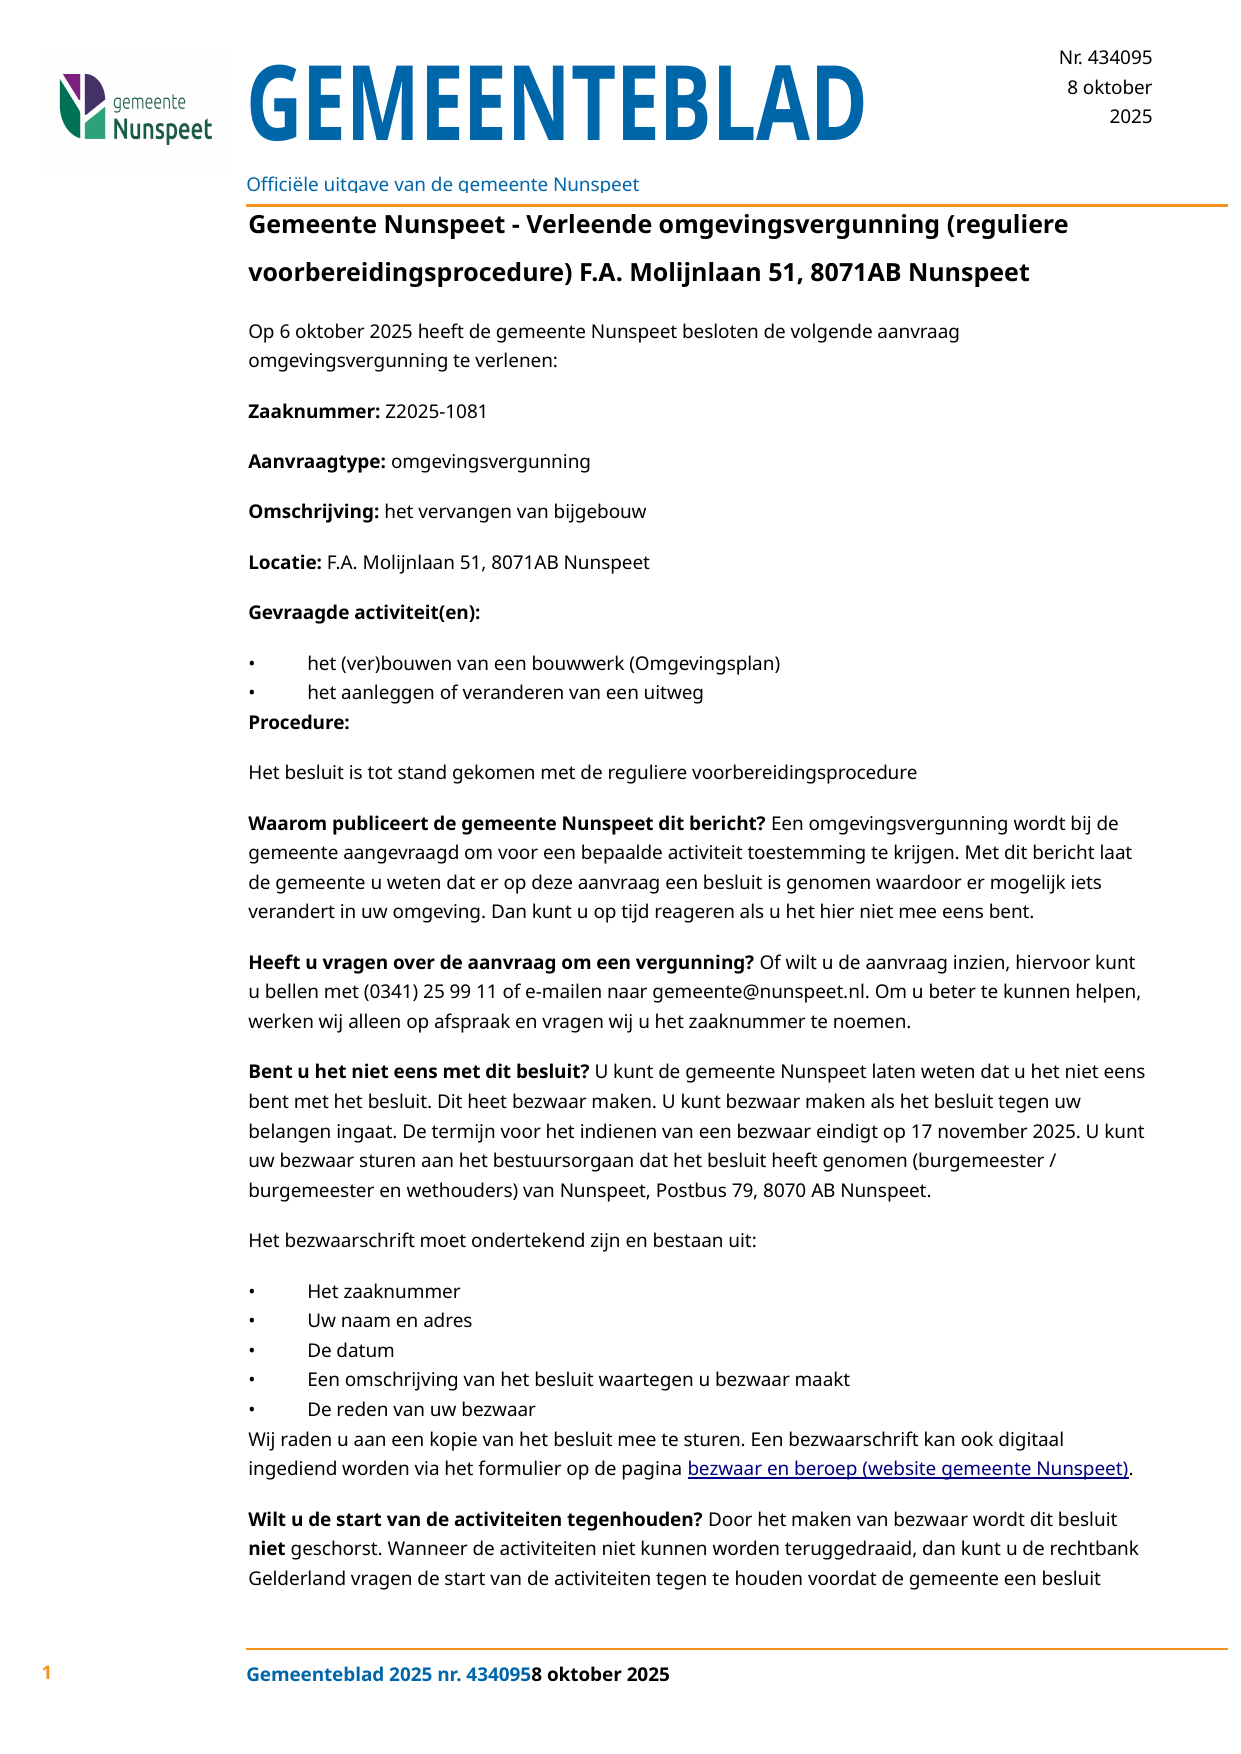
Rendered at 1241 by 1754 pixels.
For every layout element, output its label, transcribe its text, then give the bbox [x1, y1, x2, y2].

text Locatie: F.A. Molijnlaan 51, 8071AB Nunspeet [248, 549, 1152, 575]
list Het zaaknummer [248, 1278, 1152, 1304]
text Gemeente Nunspeet - Verleende omgevingsvergunning (reguliere voorbereidingsprocedure) F.A. Molijnlaan 51, 8071AB Nunspeet [248, 207, 1152, 288]
list Een omschrijving van het besluit waartegen u bezwaar maakt [248, 1367, 1152, 1392]
text Wij raden u aan een kopie van het besluit mee te sturen. Een bezwaarschrift kan ook digitaal ingediend worden via het formulier op de pagina bezwaar en beroep (website gemeente Nunspeet). [248, 1426, 1152, 1481]
text Op 6 oktober 2025 heeft de gemeente Nunspeet besloten de volgende aanvraag omgevingsvergunning te verlenen: [248, 318, 1152, 373]
list De reden van uw bezwaar [248, 1396, 1152, 1422]
text Bent u het niet eens met dit besluit? U kunt de gemeente Nunspeet laten weten dat u het niet eens bent met het besluit. Dit heet bezwaar maken. U kunt bezwaar maken als het besluit tegen uw belangen ingaat. De termijn voor het indienen van een bezwaar eindigt op 17 november 2025. U kunt uw bezwaar sturen aan het bestuursorgaan dat het besluit heeft genomen (burgemeester / burgemeester en wethouders) van Nunspeet, Postbus 79, 8070 AB Nunspeet. [248, 1059, 1152, 1203]
list Uw naam en adres [248, 1307, 1152, 1333]
text Gevraagde activiteit(en): [248, 599, 1152, 625]
text Het bezwaarschrift moet ondertekend zijn en bestaan uit: [248, 1227, 1152, 1253]
list het (ver)bouwen van een bouwwerk (Omgevingsplan) [248, 650, 1152, 676]
text Wilt u de start van de activiteiten tegenhouden? Door het maken van bezwaar wordt dit besluit niet geschorst. Wanneer de activiteiten niet kunnen worden teruggedraaid, dan kunt u de rechtbank Gelderland vragen de start van de activiteiten tegen te houden voordat de gemeente een besluit [248, 1506, 1152, 1591]
list De datum [248, 1337, 1152, 1363]
text Heeft u vragen over de aanvraag om een vergunning? Of wilt u de aanvraag inzien, hiervoor kunt u bellen met (0341) 25 99 11 of e-mailen naar gemeente@nunspeet.nl. Om u beter te kunnen helpen, werken wij alleen op afspraak en vragen wij u het zaaknummer te noemen. [248, 949, 1152, 1034]
text Procedure: [248, 709, 1152, 735]
list het aanleggen of veranderen van een uitweg [248, 679, 1152, 705]
text Aanvraagtype: omgevingsvergunning [248, 448, 1152, 474]
picture [41, 47, 231, 172]
text Waarom publiceert de gemeente Nunspeet dit bericht? Een omgevingsvergunning wordt bij de gemeente aangevraagd om voor een bepaalde activiteit toestemming te krijgen. Met dit bericht laat de gemeente u weten dat er op deze aanvraag een besluit is genomen waardoor er mogelijk iets verandert in uw omgeving. Dan kunt u op tijd reageren als u het hier niet mee eens bent. [248, 810, 1152, 924]
text Het besluit is tot stand gekomen met de reguliere voorbereidingsprocedure [248, 759, 1152, 785]
text Zaaknummer: Z2025-1081 [248, 398, 1152, 424]
text Omschrijving: het vervangen van bijgebouw [248, 499, 1152, 524]
